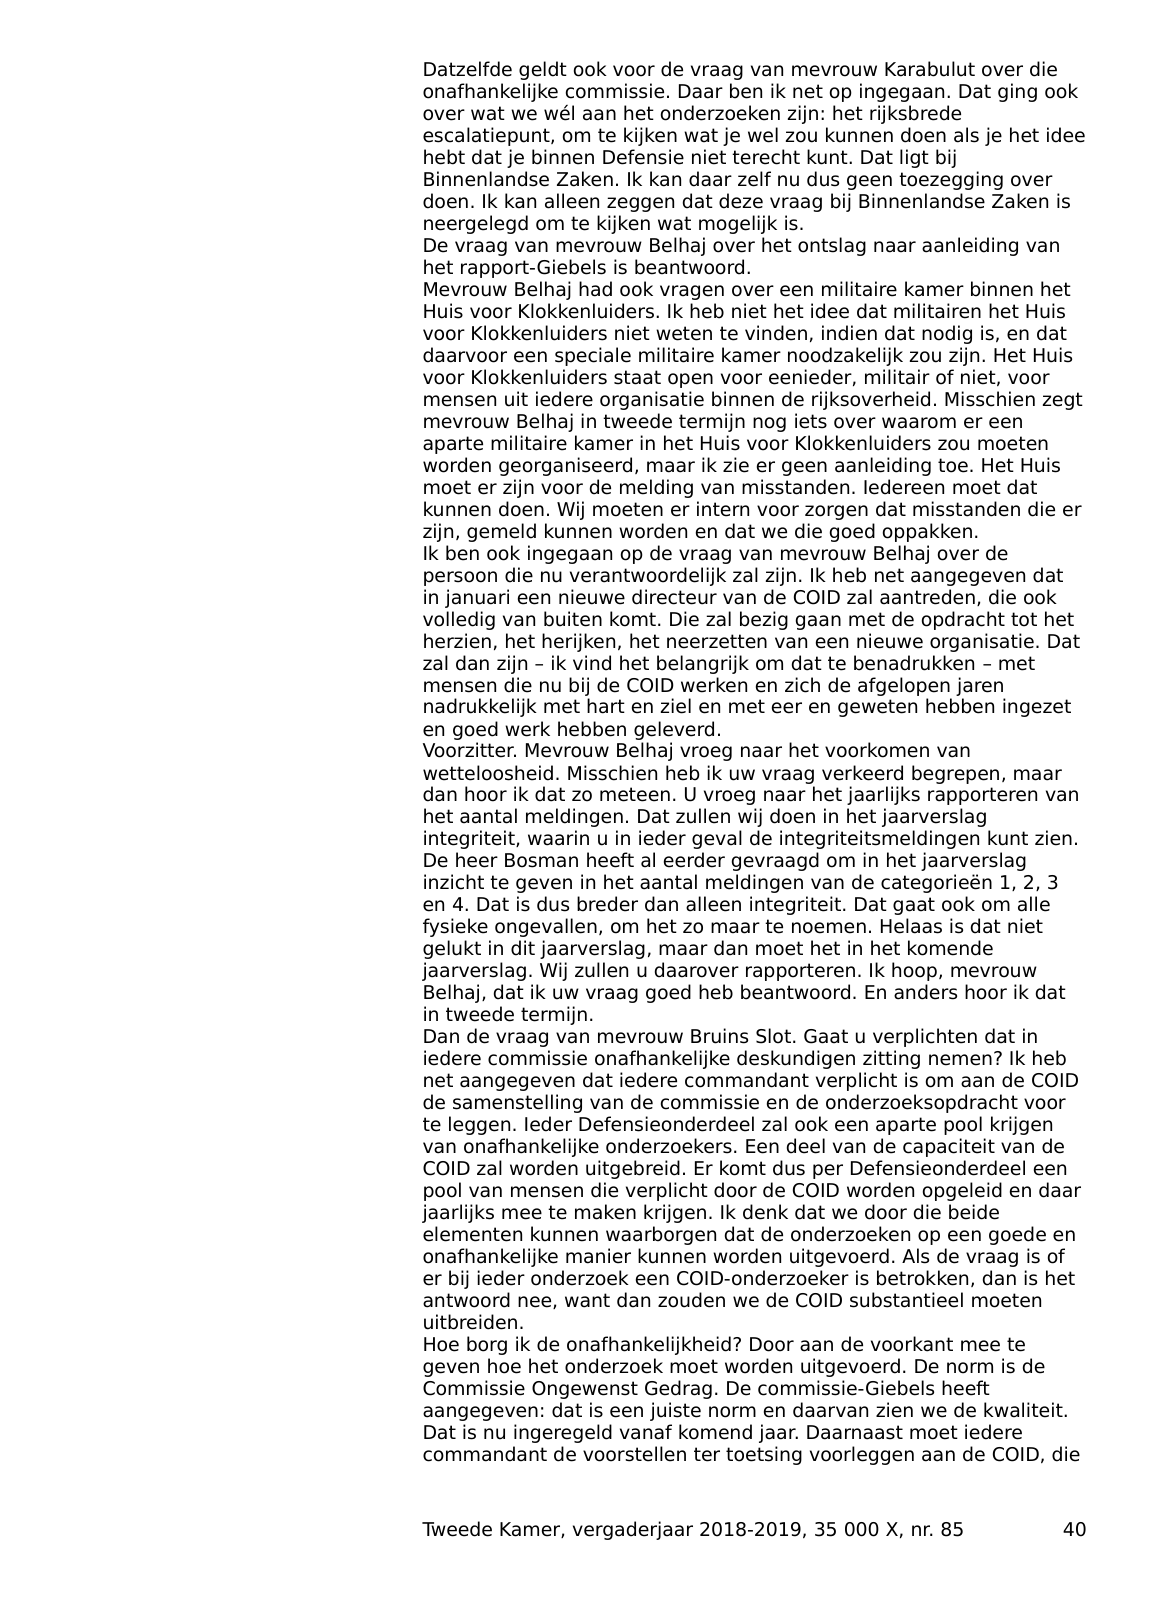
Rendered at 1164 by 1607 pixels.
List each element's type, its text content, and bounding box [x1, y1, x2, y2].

text Voorzitter. Mevrouw Belhaj vroeg naar het voorkomen van wetteloosheid. Misschien heb ik uw vraag verkeerd begrepen, maar dan hoor ik dat zo meteen. U vroeg naar het jaarlijks rapporteren van het aantal meldingen. Dat zullen wij doen in het jaarverslag integriteit, waarin u in ieder geval de integriteitsmeldingen kunt zien. De heer Bosman heeft al eerder gevraagd om in het jaarverslag inzicht te geven in het aantal meldingen van de categorieën 1, 2, 3 en 4. Dat is dus breder dan alleen integriteit. Dat gaat ook om alle fysieke ongevallen, om het zo maar te noemen. Helaas is dat niet gelukt in dit jaarverslag, maar dan moet het in het komende jaarverslag. Wij zullen u daarover rapporteren. Ik hoop, mevrouw Belhaj, dat ik uw vraag goed heb beantwoord. En anders hoor ik dat in tweede termijn. [422, 740, 1087, 1026]
text Mevrouw Belhaj had ook vragen over een militaire kamer binnen het Huis voor Klokkenluiders. Ik heb niet het idee dat militairen het Huis voor Klokkenluiders niet weten te vinden, indien dat nodig is, en dat daarvoor een speciale militaire kamer noodzakelijk zou zijn. Het Huis voor Klokkenluiders staat open voor eenieder, militair of niet, voor mensen uit iedere organisatie binnen de rijksoverheid. Misschien zegt mevrouw Belhaj in tweede termijn nog iets over waarom er een aparte militaire kamer in het Huis voor Klokkenluiders zou moeten worden georganiseerd, maar ik zie er geen aanleiding toe. Het Huis moet er zijn voor de melding van misstanden. Iedereen moet dat kunnen doen. Wij moeten er intern voor zorgen dat misstanden die er zijn, gemeld kunnen worden en dat we die goed oppakken. [422, 279, 1087, 543]
text De vraag van mevrouw Belhaj over het ontslag naar aanleiding van het rapport-Giebels is beantwoord. [422, 235, 1087, 279]
text Hoe borg ik de onafhankelijkheid? Door aan de voorkant mee te geven hoe het onderzoek moet worden uitgevoerd. De norm is de Commissie Ongewenst Gedrag. De commissie-Giebels heeft aangegeven: dat is een juiste norm en daarvan zien we de kwaliteit. Dat is nu ingeregeld vanaf komend jaar. Daarnaast moet iedere commandant de voorstellen ter toetsing voorleggen aan de COID, die [422, 1334, 1087, 1466]
text Datzelfde geldt ook voor de vraag van mevrouw Karabulut over die onafhankelijke commissie. Daar ben ik net op ingegaan. Dat ging ook over wat we wél aan het onderzoeken zijn: het rijksbrede escalatiepunt, om te kijken wat je wel zou kunnen doen als je het idee hebt dat je binnen Defensie niet terecht kunt. Dat ligt bij Binnenlandse Zaken. Ik kan daar zelf nu dus geen toezegging over doen. Ik kan alleen zeggen dat deze vraag bij Binnenlandse Zaken is neergelegd om te kijken wat mogelijk is. [422, 59, 1087, 235]
text Ik ben ook ingegaan op de vraag van mevrouw Belhaj over de persoon die nu verantwoordelijk zal zijn. Ik heb net aangegeven dat in januari een nieuwe directeur van de COID zal aantreden, die ook volledig van buiten komt. Die zal bezig gaan met de opdracht tot het herzien, het herijken, het neerzetten van een nieuwe organisatie. Dat zal dan zijn – ik vind het belangrijk om dat te benadrukken – met mensen die nu bij de COID werken en zich de afgelopen jaren nadrukkelijk met hart en ziel en met eer en geweten hebben ingezet en goed werk hebben geleverd. [422, 543, 1087, 740]
text Dan de vraag van mevrouw Bruins Slot. Gaat u verplichten dat in iedere commissie onafhankelijke deskundigen zitting nemen? Ik heb net aangegeven dat iedere commandant verplicht is om aan de COID de samenstelling van de commissie en de onderzoeksopdracht voor te leggen. Ieder Defensieonderdeel zal ook een aparte pool krijgen van onafhankelijke onderzoekers. Een deel van de capaciteit van de COID zal worden uitgebreid. Er komt dus per Defensieonderdeel een pool van mensen die verplicht door de COID worden opgeleid en daar jaarlijks mee te maken krijgen. Ik denk dat we door die beide elementen kunnen waarborgen dat de onderzoeken op een goede en onafhankelijke manier kunnen worden uitgevoerd. Als de vraag is of er bij ieder onderzoek een COID-onderzoeker is betrokken, dan is het antwoord nee, want dan zouden we de COID substantieel moeten uitbreiden. [422, 1026, 1087, 1334]
